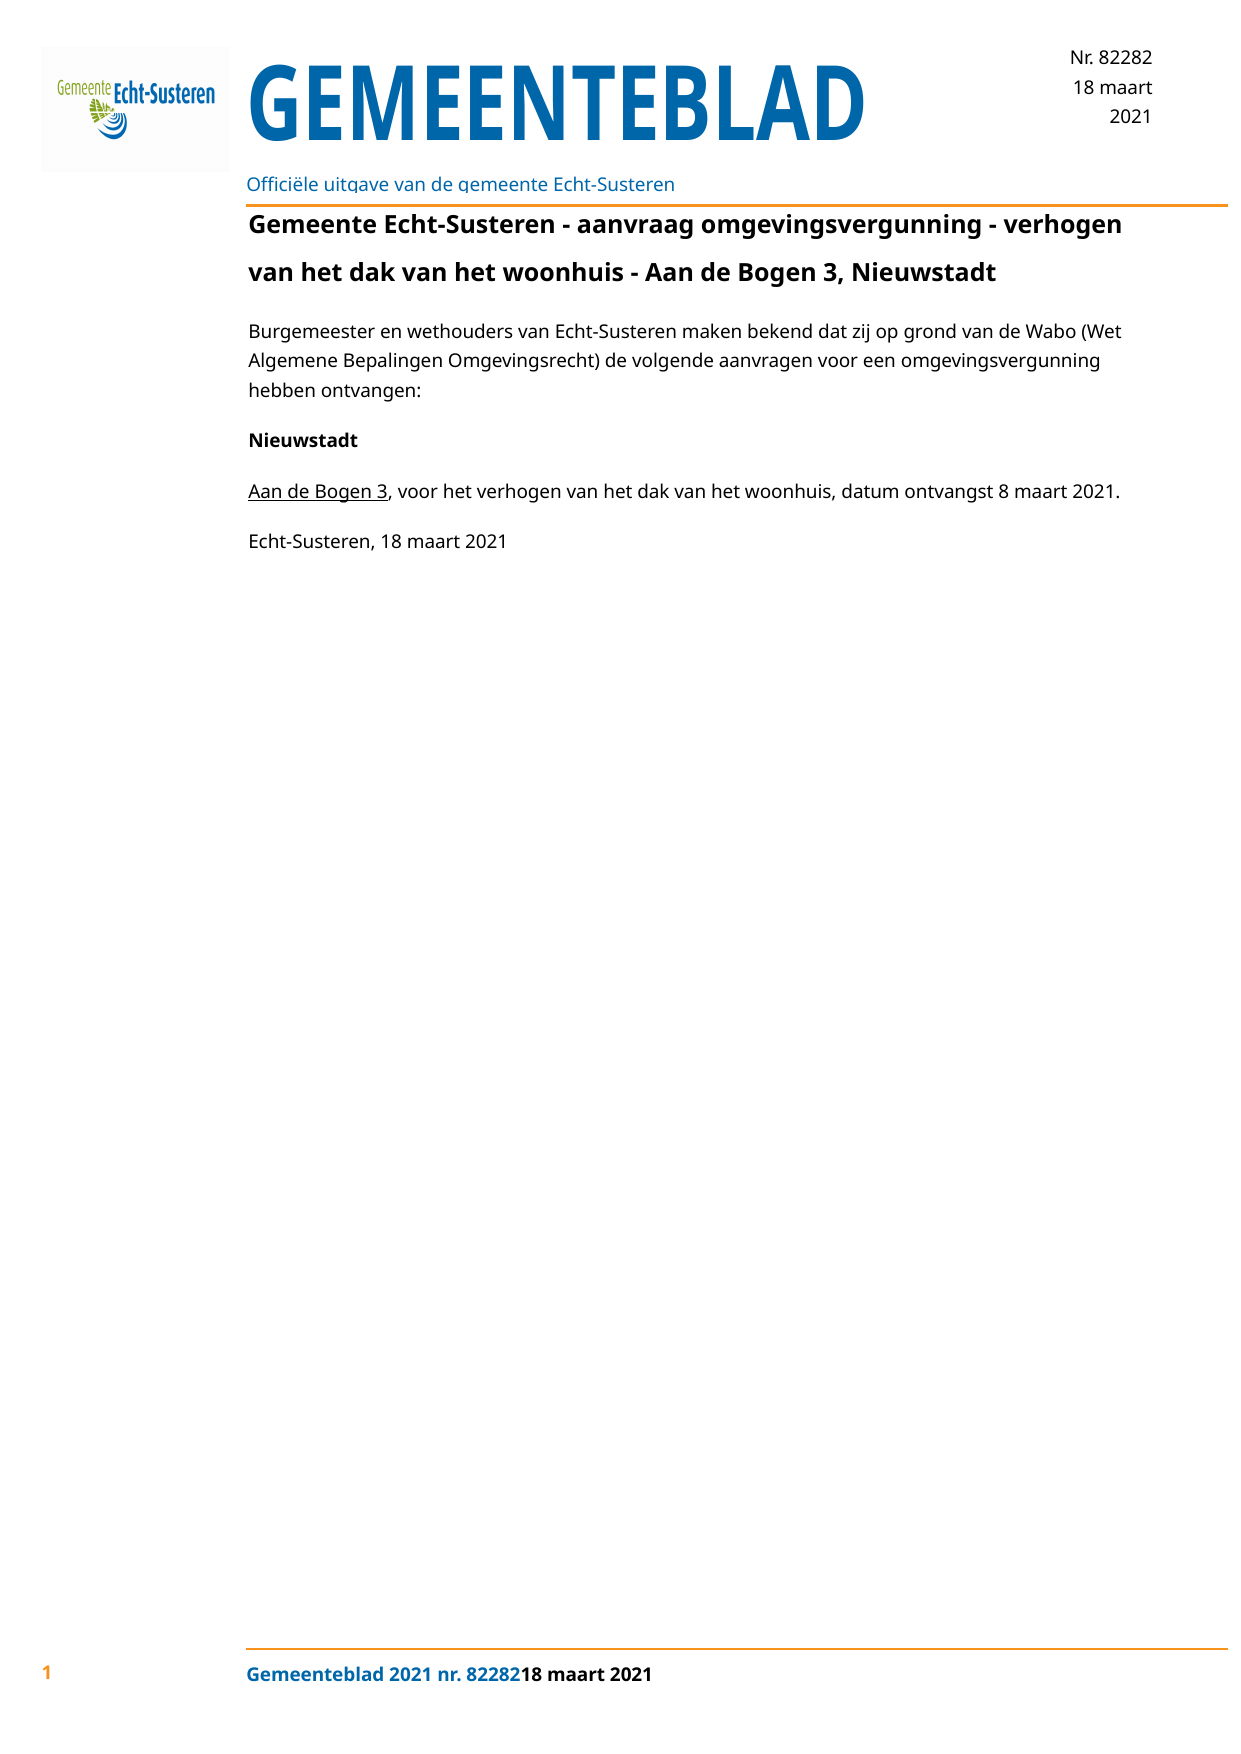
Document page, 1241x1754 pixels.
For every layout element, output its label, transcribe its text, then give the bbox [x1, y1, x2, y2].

picture [41, 47, 231, 172]
text Echt-Susteren, 18 maart 2021 [248, 528, 1152, 554]
text Nieuwstadt [248, 427, 1152, 453]
text Burgemeester en wethouders van Echt-Susteren maken bekend dat zij op grond van de Wabo (Wet Algemene Bepalingen Omgevingsrecht) de volgende aanvragen voor een omgevingsvergunning hebben ontvangen: [248, 318, 1152, 403]
text Aan de Bogen 3, voor het verhogen van het dak van het woonhuis, datum ontvangst 8 maart 2021. [248, 478, 1152, 504]
text Gemeente Echt-Susteren - aanvraag omgevingsvergunning - verhogen van het dak van het woonhuis - Aan de Bogen 3, Nieuwstadt [248, 207, 1152, 288]
